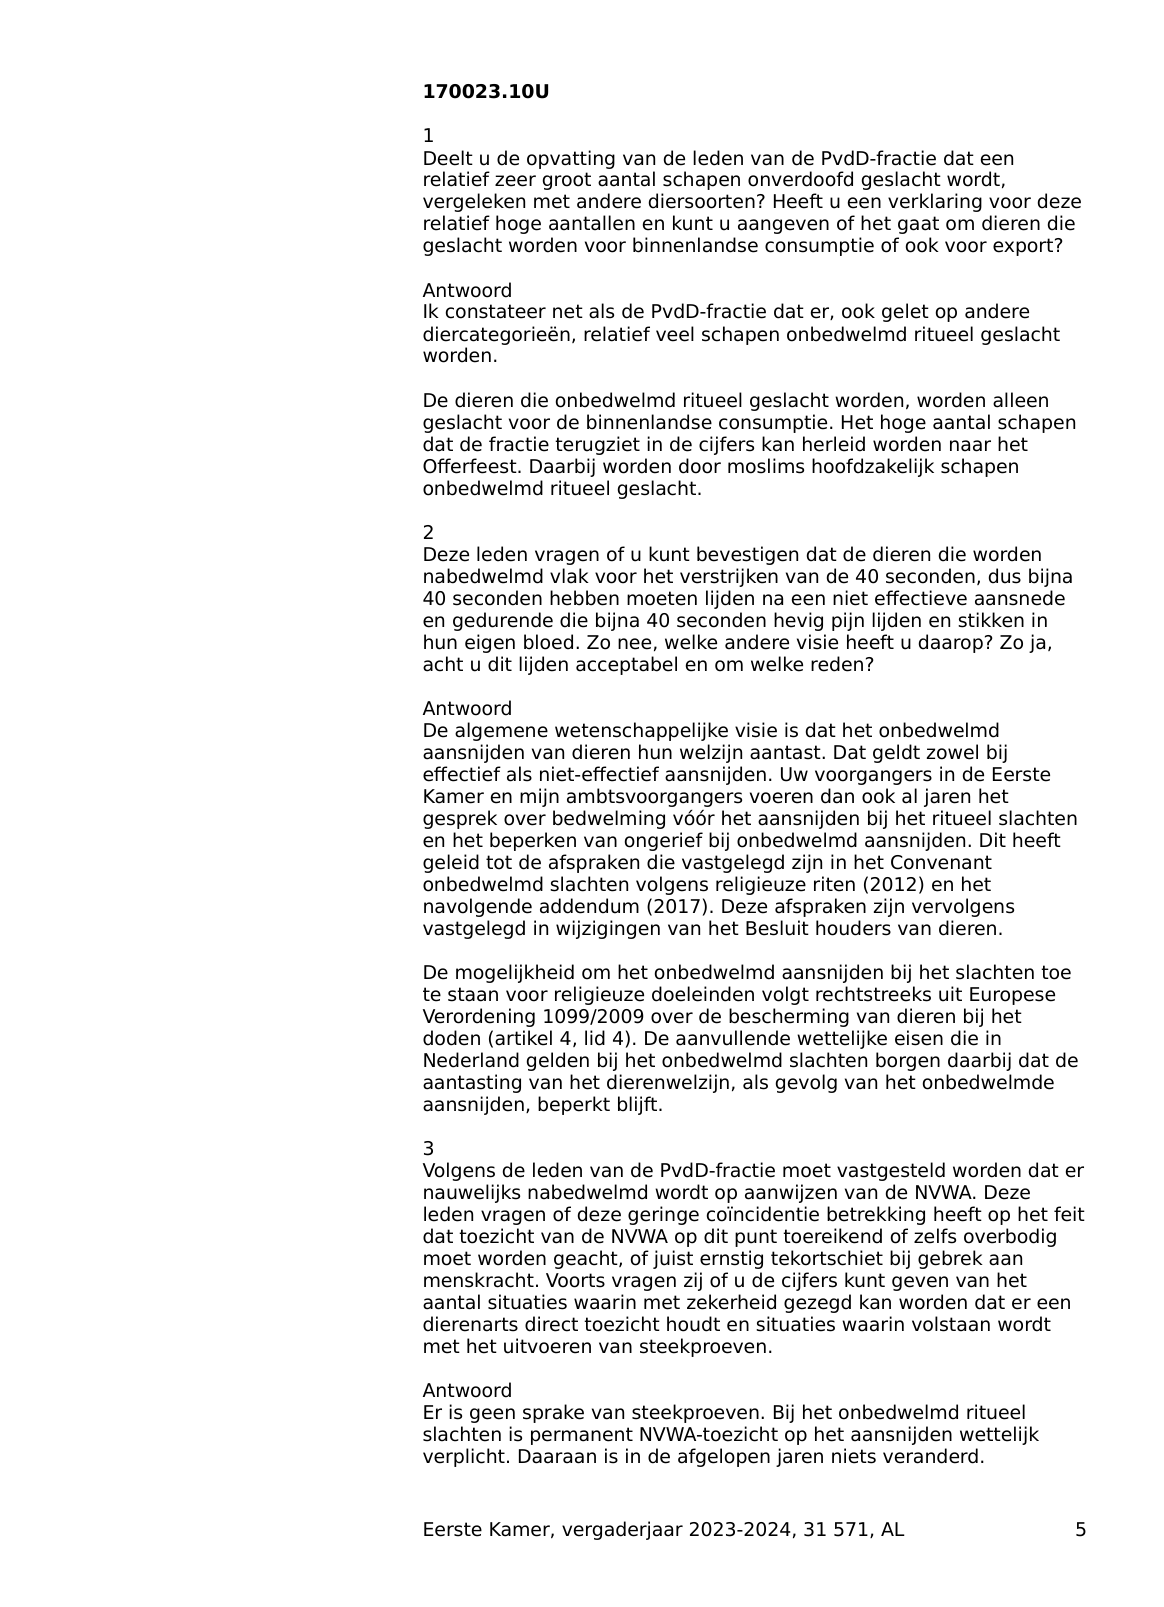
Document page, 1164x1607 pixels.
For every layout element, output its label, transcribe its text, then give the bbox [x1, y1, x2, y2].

text Antwoord [422, 1380, 1087, 1402]
text Ik constateer net als de PvdD-fractie dat er, ook gelet op andere diercategorieën, relatief veel schapen onbedwelmd ritueel geslacht worden. [422, 301, 1087, 367]
text Deze leden vragen of u kunt bevestigen dat de dieren die worden nabedwelmd vlak voor het verstrijken van de 40 seconden, dus bijna 40 seconden hebben moeten lijden na een niet effectieve aansnede en gedurende die bijna 40 seconden hevig pijn lijden en stikken in hun eigen bloed. Zo nee, welke andere visie heeft u daarop? Zo ja, acht u dit lijden acceptabel en om welke reden? [422, 544, 1087, 676]
text 3 [422, 1138, 1087, 1160]
subtitle 170023.10U [422, 81, 1087, 103]
text 2 [422, 522, 1087, 544]
text De dieren die onbedwelmd ritueel geslacht worden, worden alleen geslacht voor de binnenlandse consumptie. Het hoge aantal schapen dat de fractie terugziet in de cijfers kan herleid worden naar het Offerfeest. Daarbij worden door moslims hoofdzakelijk schapen onbedwelmd ritueel geslacht. [422, 389, 1087, 499]
text Deelt u de opvatting van de leden van de PvdD-fractie dat een relatief zeer groot aantal schapen onverdoofd geslacht wordt, vergeleken met andere diersoorten? Heeft u een verklaring voor deze relatief hoge aantallen en kunt u aangeven of het gaat om dieren die geslacht worden voor binnenlandse consumptie of ook voor export? [422, 147, 1087, 257]
text Volgens de leden van de PvdD-fractie moet vastgesteld worden dat er nauwelijks nabedwelmd wordt op aanwijzen van de NVWA. Deze leden vragen of deze geringe coïncidentie betrekking heeft op het feit dat toezicht van de NVWA op dit punt toereikend of zelfs overbodig moet worden geacht, of juist ernstig tekortschiet bij gebrek aan menskracht. Voorts vragen zij of u de cijfers kunt geven van het aantal situaties waarin met zekerheid gezegd kan worden dat er een dierenarts direct toezicht houdt en situaties waarin volstaan wordt met het uitvoeren van steekproeven. [422, 1160, 1087, 1357]
text De algemene wetenschappelijke visie is dat het onbedwelmd aansnijden van dieren hun welzijn aantast. Dat geldt zowel bij effectief als niet-effectief aansnijden. Uw voorgangers in de Eerste Kamer en mijn ambtsvoorgangers voeren dan ook al jaren het gesprek over bedwelming vóór het aansnijden bij het ritueel slachten en het beperken van ongerief bij onbedwelmd aansnijden. Dit heeft geleid tot de afspraken die vastgelegd zijn in het Convenant onbedwelmd slachten volgens religieuze riten (2012) en het navolgende addendum (2017). Deze afspraken zijn vervolgens vastgelegd in wijzigingen van het Besluit houders van dieren. [422, 720, 1087, 939]
text Er is geen sprake van steekproeven. Bij het onbedwelmd ritueel slachten is permanent NVWA-toezicht op het aansnijden wettelijk verplicht. Daaraan is in de afgelopen jaren niets veranderd. [422, 1402, 1087, 1468]
text De mogelijkheid om het onbedwelmd aansnijden bij het slachten toe te staan voor religieuze doeleinden volgt rechtstreeks uit Europese Verordening 1099/2009 over de bescherming van dieren bij het doden (artikel 4, lid 4). De aanvullende wettelijke eisen die in Nederland gelden bij het onbedwelmd slachten borgen daarbij dat de aantasting van het dierenwelzijn, als gevolg van het onbedwelmde aansnijden, beperkt blijft. [422, 962, 1087, 1116]
text 1 [422, 125, 1087, 147]
text Antwoord [422, 279, 1087, 301]
text Antwoord [422, 698, 1087, 720]
